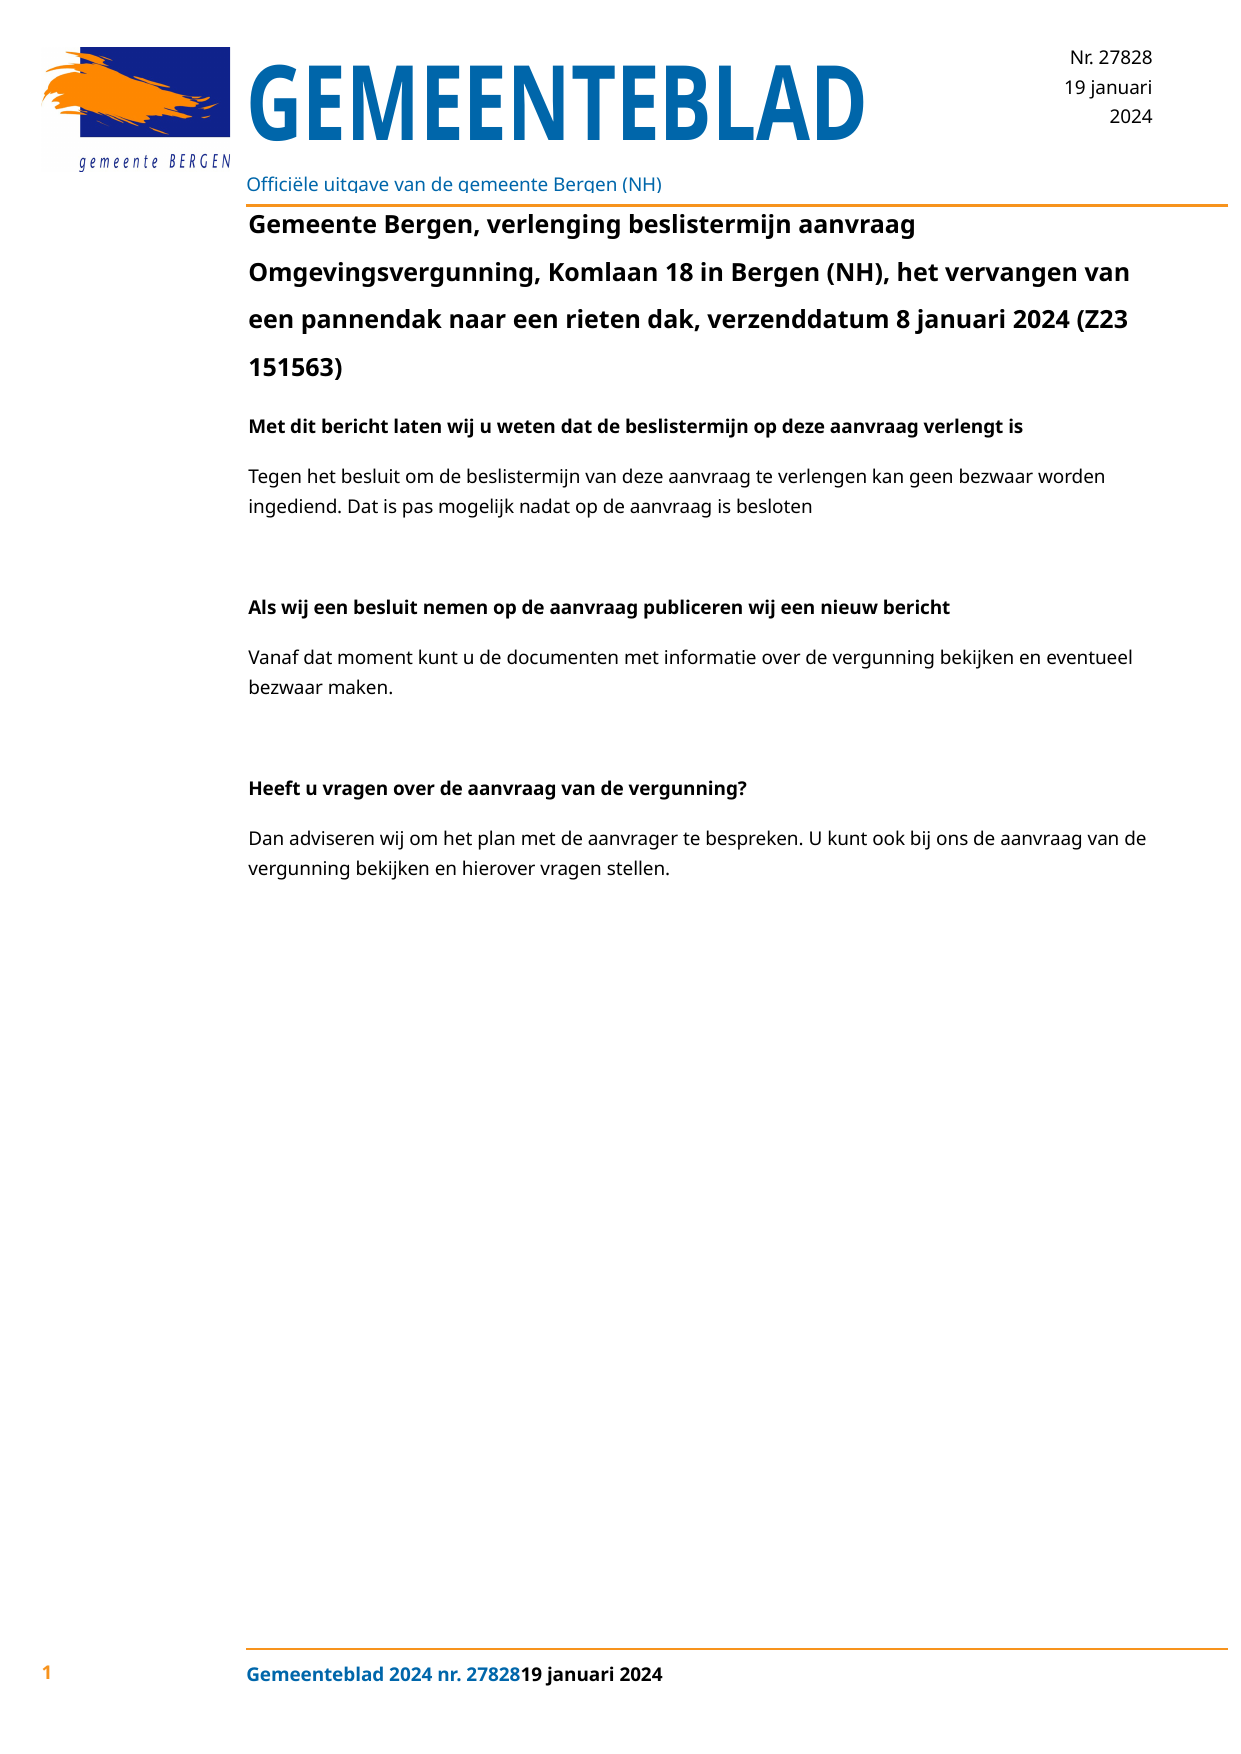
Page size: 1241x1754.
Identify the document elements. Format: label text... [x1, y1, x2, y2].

text Vanaf dat moment kunt u de documenten met informatie over de vergunning bekijken en eventueel bezwaar maken. [248, 644, 1152, 700]
text Dan adviseren wij om het plan met de aanvrager te bespreken. U kunt ook bij ons de aanvraag van de vergunning bekijken en hierover vragen stellen. [248, 825, 1152, 881]
text Met dit bericht laten wij u weten dat de beslistermijn op deze aanvraag verlengt is [248, 413, 1152, 439]
picture [41, 47, 231, 172]
text Heeft u vragen over de aanvraag van de vergunning? [248, 775, 1152, 801]
text Gemeente Bergen, verlenging beslistermijn aanvraag Omgevingsvergunning, Komlaan 18 in Bergen (NH), het vervangen van een pannendak naar een rieten dak, verzenddatum 8 januari 2024 (Z23 151563) [248, 207, 1152, 384]
text Als wij een besluit nemen op de aanvraag publiceren wij een nieuw bericht [248, 594, 1152, 620]
text Tegen het besluit om de beslistermijn van deze aanvraag te verlengen kan geen bezwaar worden ingediend. Dat is pas mogelijk nadat op de aanvraag is besloten [248, 463, 1152, 519]
